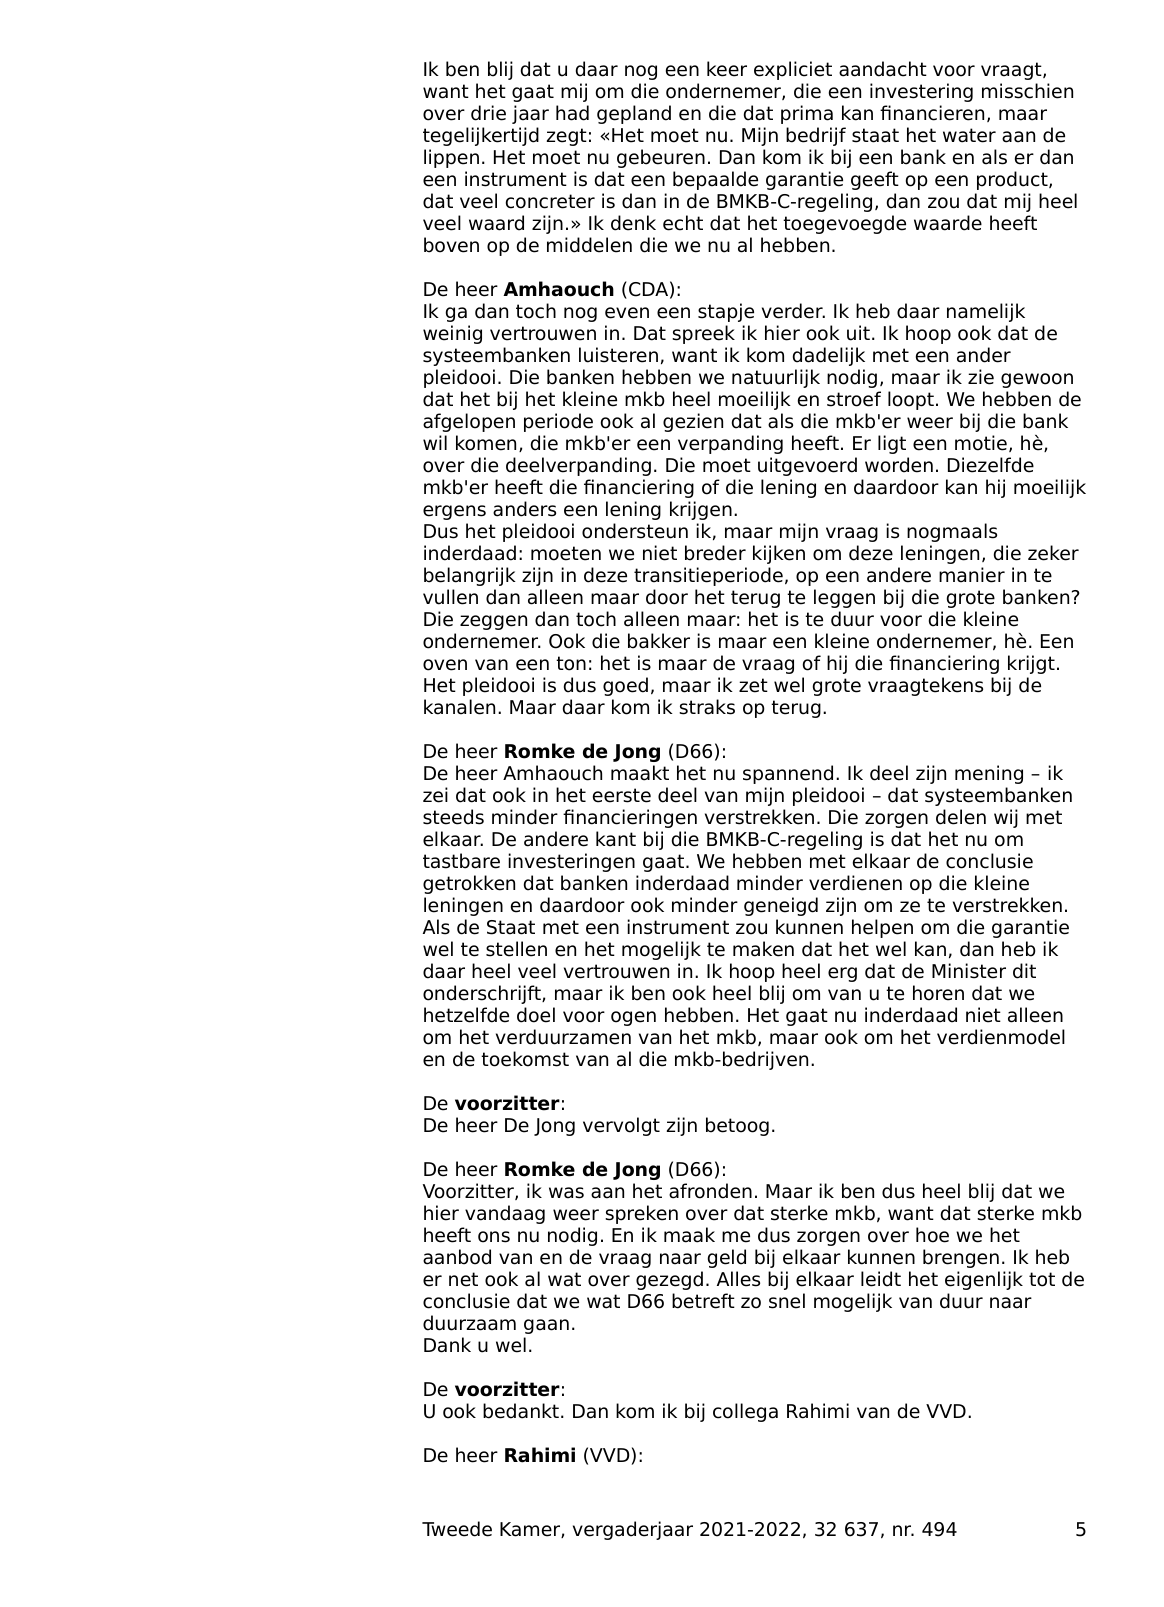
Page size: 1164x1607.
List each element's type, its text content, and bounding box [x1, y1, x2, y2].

text De heer De Jong vervolgt zijn betoog. [422, 1115, 1087, 1137]
text De heer Amhaouch (CDA): [422, 279, 1087, 301]
text Dank u wel. [422, 1335, 1087, 1357]
text Dus het pleidooi ondersteun ik, maar mijn vraag is nogmaals inderdaad: moeten we niet breder kijken om deze leningen, die zeker belangrijk zijn in deze transitieperiode, op een andere manier in te vullen dan alleen maar door het terug te leggen bij die grote banken? Die zeggen dan toch alleen maar: het is te duur voor die kleine ondernemer. Ook die bakker is maar een kleine ondernemer, hè. Een oven van een ton: het is maar de vraag of hij die financiering krijgt. Het pleidooi is dus goed, maar ik zet wel grote vraagtekens bij de kanalen. Maar daar kom ik straks op terug. [422, 521, 1087, 719]
text De heer Rahimi (VVD): [422, 1445, 1087, 1467]
text De heer Romke de Jong (D66): [422, 741, 1087, 763]
text De heer Amhaouch maakt het nu spannend. Ik deel zijn mening – ik zei dat ook in het eerste deel van mijn pleidooi – dat systeembanken steeds minder financieringen verstrekken. Die zorgen delen wij met elkaar. De andere kant bij die BMKB-C-regeling is dat het nu om tastbare investeringen gaat. We hebben met elkaar de conclusie getrokken dat banken inderdaad minder verdienen op die kleine leningen en daardoor ook minder geneigd zijn om ze te verstrekken. Als de Staat met een instrument zou kunnen helpen om die garantie wel te stellen en het mogelijk te maken dat het wel kan, dan heb ik daar heel veel vertrouwen in. Ik hoop heel erg dat de Minister dit onderschrijft, maar ik ben ook heel blij om van u te horen dat we hetzelfde doel voor ogen hebben. Het gaat nu inderdaad niet alleen om het verduurzamen van het mkb, maar ook om het verdienmodel en de toekomst van al die mkb-bedrijven. [422, 763, 1087, 1071]
text U ook bedankt. Dan kom ik bij collega Rahimi van de VVD. [422, 1401, 1087, 1423]
text Ik ga dan toch nog even een stapje verder. Ik heb daar namelijk weinig vertrouwen in. Dat spreek ik hier ook uit. Ik hoop ook dat de systeembanken luisteren, want ik kom dadelijk met een ander pleidooi. Die banken hebben we natuurlijk nodig, maar ik zie gewoon dat het bij het kleine mkb heel moeilijk en stroef loopt. We hebben de afgelopen periode ook al gezien dat als die mkb'er weer bij die bank wil komen, die mkb'er een verpanding heeft. Er ligt een motie, hè, over die deelverpanding. Die moet uitgevoerd worden. Diezelfde mkb'er heeft die financiering of die lening en daardoor kan hij moeilijk ergens anders een lening krijgen. [422, 301, 1087, 521]
text De voorzitter: [422, 1379, 1087, 1401]
text Ik ben blij dat u daar nog een keer expliciet aandacht voor vraagt, want het gaat mij om die ondernemer, die een investering misschien over drie jaar had gepland en die dat prima kan financieren, maar tegelijkertijd zegt: «Het moet nu. Mijn bedrijf staat het water aan de lippen. Het moet nu gebeuren. Dan kom ik bij een bank en als er dan een instrument is dat een bepaalde garantie geeft op een product, dat veel concreter is dan in de BMKB-C-regeling, dan zou dat mij heel veel waard zijn.» Ik denk echt dat het toegevoegde waarde heeft boven op de middelen die we nu al hebben. [422, 59, 1087, 257]
text De heer Romke de Jong (D66): [422, 1159, 1087, 1181]
text Voorzitter, ik was aan het afronden. Maar ik ben dus heel blij dat we hier vandaag weer spreken over dat sterke mkb, want dat sterke mkb heeft ons nu nodig. En ik maak me dus zorgen over hoe we het aanbod van en de vraag naar geld bij elkaar kunnen brengen. Ik heb er net ook al wat over gezegd. Alles bij elkaar leidt het eigenlijk tot de conclusie dat we wat D66 betreft zo snel mogelijk van duur naar duurzaam gaan. [422, 1181, 1087, 1335]
text De voorzitter: [422, 1093, 1087, 1115]
